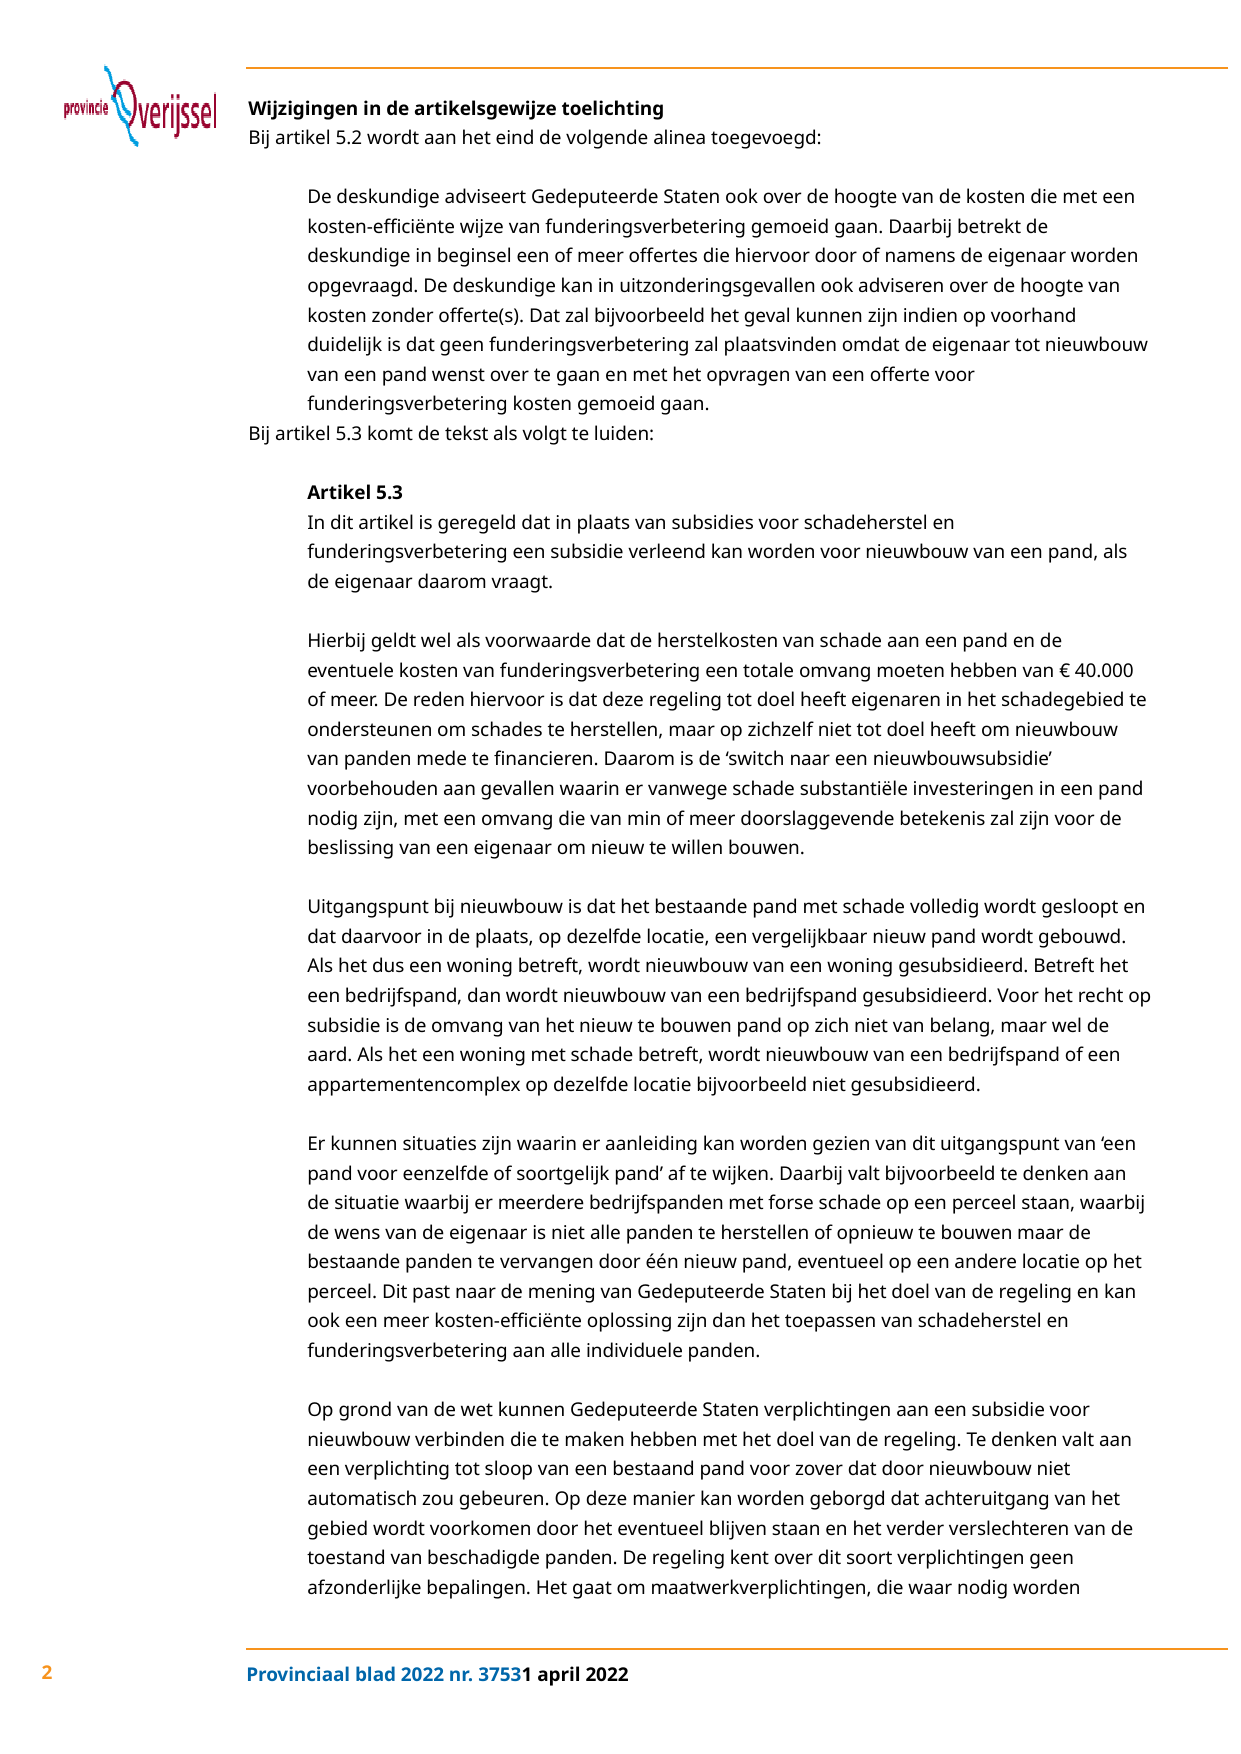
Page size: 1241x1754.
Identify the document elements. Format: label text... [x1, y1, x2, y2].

list Op grond van de wet kunnen Gedeputeerde Staten verplichtingen aan een subsidie voor nieuwbouw verbinden die te maken hebben met het doel van de regeling. Te denken valt aan een verplichting tot sloop van een bestaand pand voor zover dat door nieuwbouw niet automatisch zou gebeuren. Op deze manier kan worden geborgd dat achteruitgang van het gebied wordt voorkomen door het eventueel blijven staan en het verder verslechteren van de toestand van beschadigde panden. De regeling kent over dit soort verplichtingen geen afzonderlijke bepalingen. Het gaat om maatwerkverplichtingen, die waar nodig worden [248, 1396, 1152, 1600]
picture [41, 47, 231, 172]
list In dit artikel is geregeld dat in plaats van subsidies voor schadeherstel en funderingsverbetering een subsidie verleend kan worden voor nieuwbouw van een pand, als de eigenaar daarom vraagt. [248, 509, 1152, 594]
list Er kunnen situaties zijn waarin er aanleiding kan worden gezien van dit uitgangspunt van ‘een pand voor eenzelfde of soortgelijk pand’ af te wijken. Daarbij valt bijvoorbeeld te denken aan de situatie waarbij er meerdere bedrijfspanden met forse schade op een perceel staan, waarbij de wens van de eigenaar is niet alle panden te herstellen of opnieuw te bouwen maar de bestaande panden te vervangen door één nieuw pand, eventueel op een andere locatie op het perceel. Dit past naar de mening van Gedeputeerde Staten bij het doel van de regeling en kan ook een meer kosten-efficiënte oplossing zijn dan het toepassen van schadeherstel en funderingsverbetering aan alle individuele panden. [248, 1130, 1152, 1363]
list Hierbij geldt wel als voorwaarde dat de herstelkosten van schade aan een pand en de eventuele kosten van funderingsverbetering een totale omvang moeten hebben van € 40.000 of meer. De reden hiervoor is dat deze regeling tot doel heeft eigenaren in het schadegebied te ondersteunen om schades te herstellen, maar op zichzelf niet tot doel heeft om nieuwbouw van panden mede te financieren. Daarom is de ‘switch naar een nieuwbouwsubsidie’ voorbehouden aan gevallen waarin er vanwege schade substantiële investeringen in een pand nodig zijn, met een omvang die van min of meer doorslaggevende betekenis zal zijn voor de beslissing van een eigenaar om nieuw te willen bouwen. [248, 627, 1152, 860]
list De deskundige adviseert Gedeputeerde Staten ook over de hoogte van de kosten die met een kosten-efficiënte wijze van funderingsverbetering gemoeid gaan. Daarbij betrekt de deskundige in beginsel een of meer offertes die hiervoor door of namens de eigenaar worden opgevraagd. De deskundige kan in uitzonderingsgevallen ook adviseren over de hoogte van kosten zonder offerte(s). Dat zal bijvoorbeeld het geval kunnen zijn indien op voorhand duidelijk is dat geen funderingsverbetering zal plaatsvinden omdat de eigenaar tot nieuwbouw van een pand wenst over te gaan en met het opvragen van een offerte voor funderingsverbetering kosten gemoeid gaan. [248, 183, 1152, 416]
text Bij artikel 5.2 wordt aan het eind de volgende alinea toegevoegd: [248, 124, 1152, 150]
list Uitgangspunt bij nieuwbouw is dat het bestaande pand met schade volledig wordt gesloopt en dat daarvoor in de plaats, op dezelfde locatie, een vergelijkbaar nieuw pand wordt gebouwd. Als het dus een woning betreft, wordt nieuwbouw van een woning gesubsidieerd. Betreft het een bedrijfspand, dan wordt nieuwbouw van een bedrijfspand gesubsidieerd. Voor het recht op subsidie is de omvang van het nieuw te bouwen pand op zich niet van belang, maar wel de aard. Als het een woning met schade betreft, wordt nieuwbouw van een bedrijfspand of een appartementencomplex op dezelfde locatie bijvoorbeeld niet gesubsidieerd. [248, 893, 1152, 1097]
text Wijzigingen in de artikelsgewijze toelichting [248, 95, 1152, 121]
text Bij artikel 5.3 komt de tekst als volgt te luiden: [248, 420, 1152, 446]
list Artikel 5.3 [248, 479, 1152, 505]
